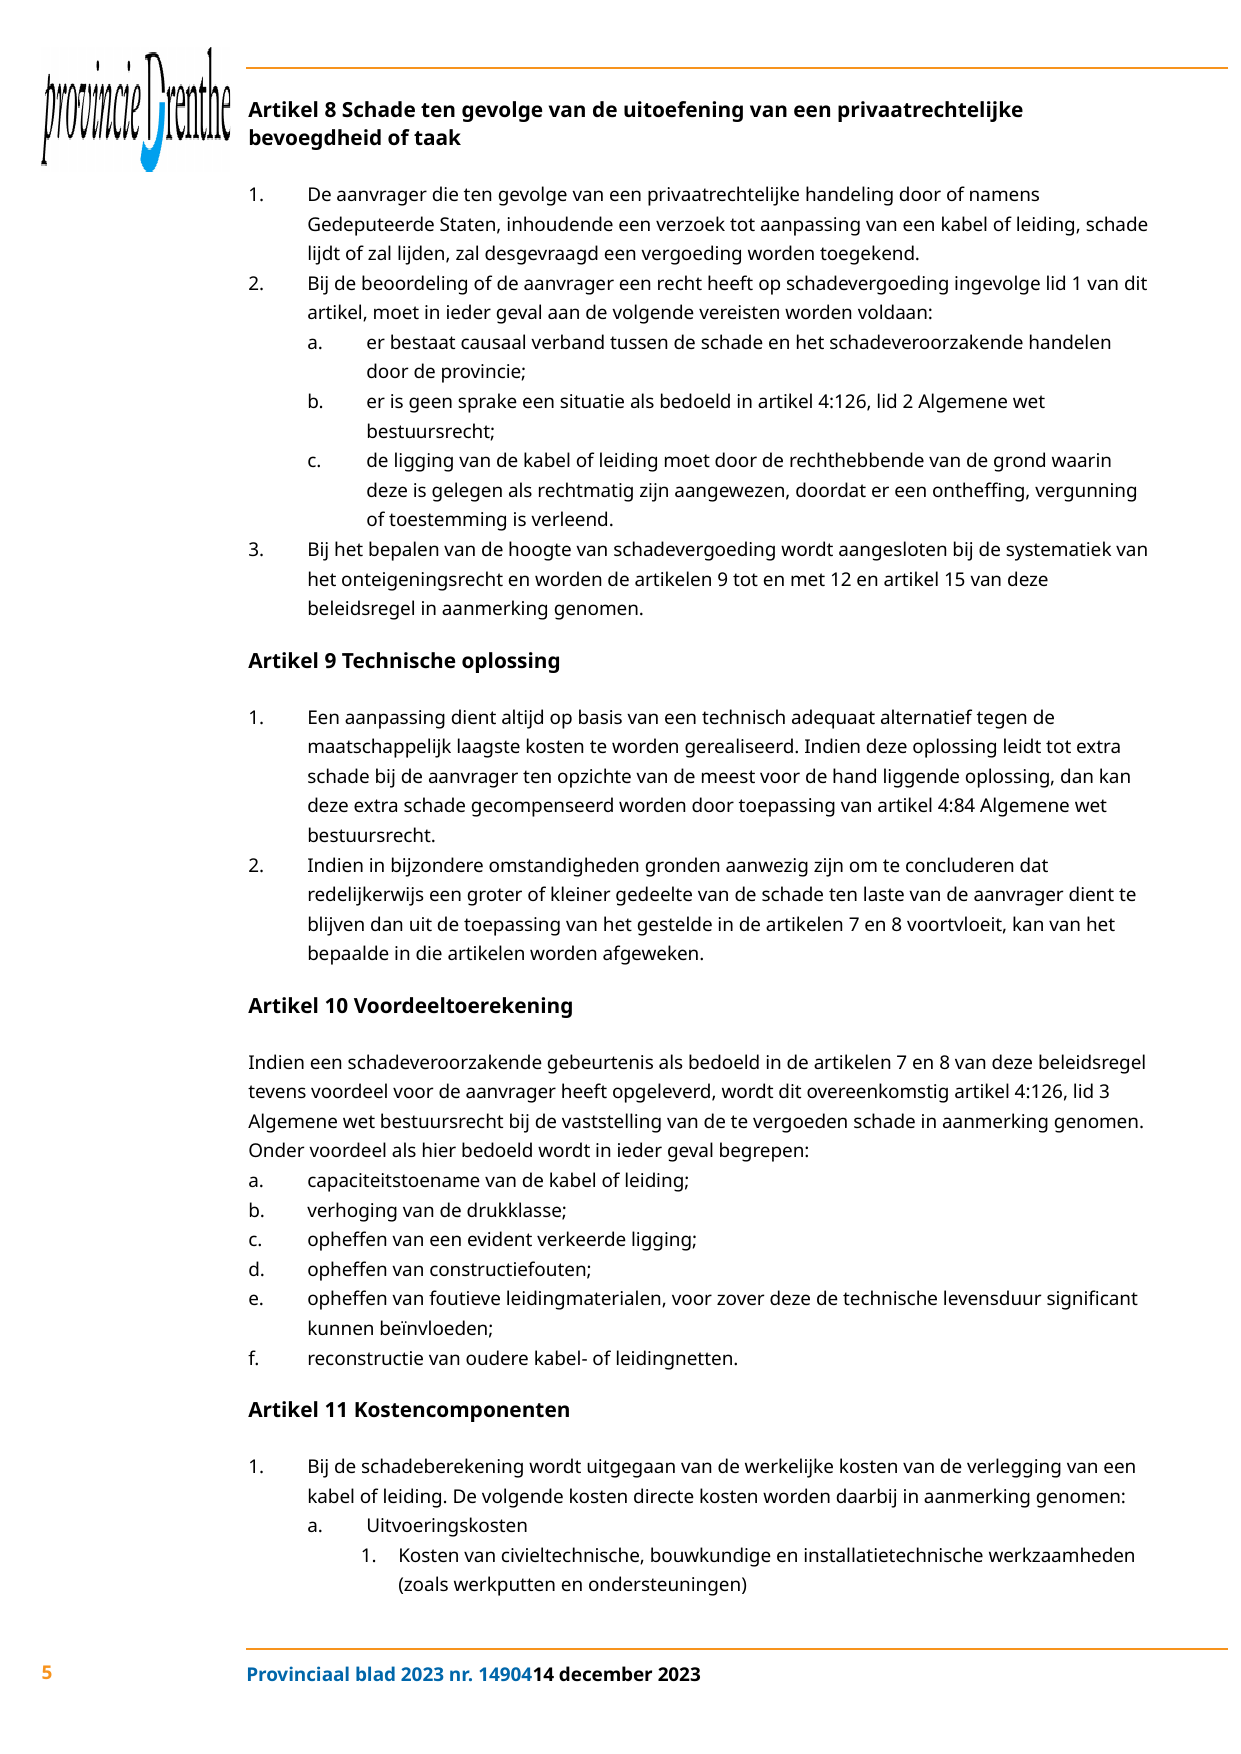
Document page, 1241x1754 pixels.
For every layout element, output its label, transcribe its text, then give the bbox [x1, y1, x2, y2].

picture [41, 47, 231, 172]
text Indien een schadeveroorzakende gebeurtenis als bedoeld in de artikelen 7 en 8 van deze beleidsregel tevens voordeel voor de aanvrager heeft opgeleverd, wordt dit overeenkomstig artikel 4:126, lid 3 Algemene wet bestuursrecht bij de vaststelling van de te vergoeden schade in aanmerking genomen. Onder voordeel als hier bedoeld wordt in ieder geval begrepen: [248, 1049, 1152, 1163]
list Indien in bijzondere omstandigheden gronden aanwezig zijn om te concluderen dat redelijkerwijs een groter of kleiner gedeelte van de schade ten laste van de aanvrager dient te blijven dan uit de toepassing van het gestelde in de artikelen 7 en 8 voortvloeit, kan van het bepaalde in die artikelen worden afgeweken. [248, 852, 1152, 966]
list verhoging van de drukklasse; [248, 1197, 1152, 1223]
list Kosten van civieltechnische, bouwkundige en installatietechnische werkzaamheden (zoals werkputten en ondersteuningen) [361, 1542, 1152, 1597]
text Artikel 9 Technische oplossing [248, 646, 1152, 674]
list reconstructie van oudere kabel- of leidingnetten. [248, 1345, 1152, 1371]
text Artikel 8 Schade ten gevolge van de uitoefening van een privaatrechtelijke bevoegdheid of taak [248, 95, 1152, 152]
list opheffen van foutieve leidingmaterialen, voor zover deze de technische levensduur significant kunnen beïnvloeden; [248, 1286, 1152, 1341]
list opheffen van een evident verkeerde ligging; [248, 1226, 1152, 1252]
list er bestaat causaal verband tussen de schade en het schadeveroorzakende handelen door de provincie; [307, 329, 1152, 384]
text Artikel 11 Kostencomponenten [248, 1395, 1152, 1424]
list Een aanpassing dient altijd op basis van een technisch adequaat alternatief tegen de maatschappelijk laagste kosten te worden gerealiseerd. Indien deze oplossing leidt tot extra schade bij de aanvrager ten opzichte van de meest voor de hand liggende oplossing, dan kan deze extra schade gecompenseerd worden door toepassing van artikel 4:84 Algemene wet bestuursrecht. [248, 704, 1152, 848]
list Bij de schadeberekening wordt uitgegaan van de werkelijke kosten van de verlegging van een kabel of leiding. De volgende kosten directe kosten worden daarbij in aanmerking genomen: [248, 1453, 1152, 1508]
list Bij de beoordeling of de aanvrager een recht heeft op schadevergoeding ingevolge lid 1 van dit artikel, moet in ieder geval aan de volgende vereisten worden voldaan: [248, 270, 1152, 325]
text Artikel 10 Voordeeltoerekening [248, 991, 1152, 1019]
list de ligging van de kabel of leiding moet door de rechthebbende van de grond waarin deze is gelegen als rechtmatig zijn aangewezen, doordat er een ontheffing, vergunning of toestemming is verleend. [307, 447, 1152, 532]
list Uitvoeringskosten [307, 1512, 1152, 1538]
list opheffen van constructiefouten; [248, 1256, 1152, 1282]
list capaciteitstoename van de kabel of leiding; [248, 1167, 1152, 1193]
list Bij het bepalen van de hoogte van schadevergoeding wordt aangesloten bij de systematiek van het onteigeningsrecht en worden de artikelen 9 tot en met 12 en artikel 15 van deze beleidsregel in aanmerking genomen. [248, 536, 1152, 621]
list er is geen sprake een situatie als bedoeld in artikel 4:126, lid 2 Algemene wet bestuursrecht; [307, 388, 1152, 444]
list De aanvrager die ten gevolge van een privaatrechtelijke handeling door of namens Gedeputeerde Staten, inhoudende een verzoek tot aanpassing van een kabel of leiding, schade lijdt of zal lijden, zal desgevraagd een vergoeding worden toegekend. [248, 181, 1152, 266]
